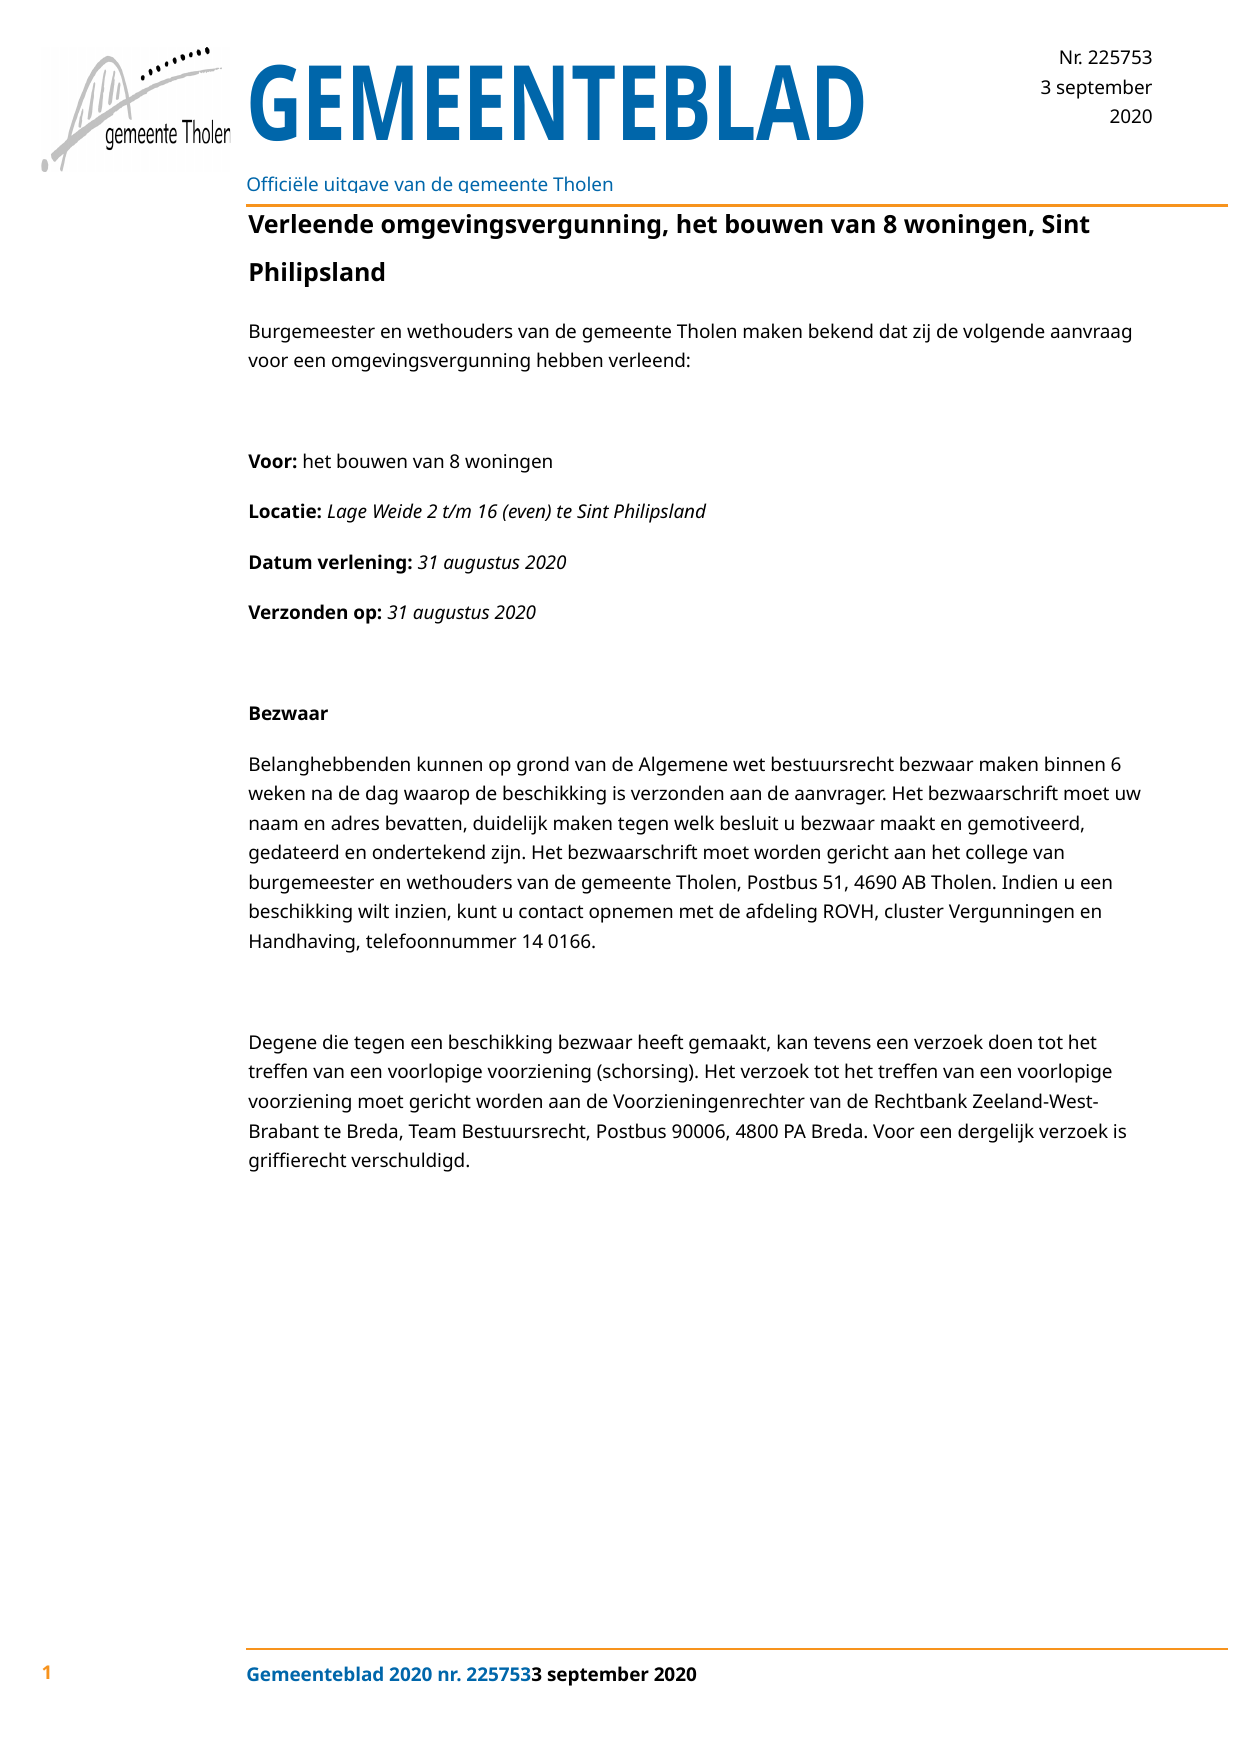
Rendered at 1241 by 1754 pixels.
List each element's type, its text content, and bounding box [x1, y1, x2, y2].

text Burgemeester en wethouders van de gemeente Tholen maken bekend dat zij de volgende aanvraag voor een omgevingsvergunning hebben verleend: [248, 318, 1152, 373]
text Bezwaar [248, 700, 1152, 726]
text Voor: het bouwen van 8 woningen [248, 448, 1152, 474]
text Locatie: Lage Weide 2 t/m 16 (even) te Sint Philipsland [248, 499, 1152, 524]
text Degene die tegen een beschikking bezwaar heeft gemaakt, kan tevens een verzoek doen tot het treffen van een voorlopige voorziening (schorsing). Het verzoek tot het treffen van een voorlopige voorziening moet gericht worden aan de Voorzieningenrechter van de Rechtbank Zeeland-West-Brabant te Breda, Team Bestuursrecht, Postbus 90006, 4800 PA Breda. Voor een dergelijk verzoek is griffierecht verschuldigd. [248, 1029, 1152, 1173]
text Belanghebbenden kunnen op grond van de Algemene wet bestuursrecht bezwaar maken binnen 6 weken na de dag waarop de beschikking is verzonden aan de aanvrager. Het bezwaarschrift moet uw naam en adres bevatten, duidelijk maken tegen welk besluit u bezwaar maakt en gemotiveerd, gedateerd en ondertekend zijn. Het bezwaarschrift moet worden gericht aan het college van burgemeester en wethouders van de gemeente Tholen, Postbus 51, 4690 AB Tholen. Indien u een beschikking wilt inzien, kunt u contact opnemen met de afdeling ROVH, cluster Vergunningen en Handhaving, telefoonnummer 14 0166. [248, 751, 1152, 954]
text Verzonden op: 31 augustus 2020 [248, 599, 1152, 625]
picture [41, 47, 231, 172]
text Datum verlening: 31 augustus 2020 [248, 549, 1152, 575]
text Verleende omgevingsvergunning, het bouwen van 8 woningen, Sint Philipsland [248, 207, 1152, 288]
